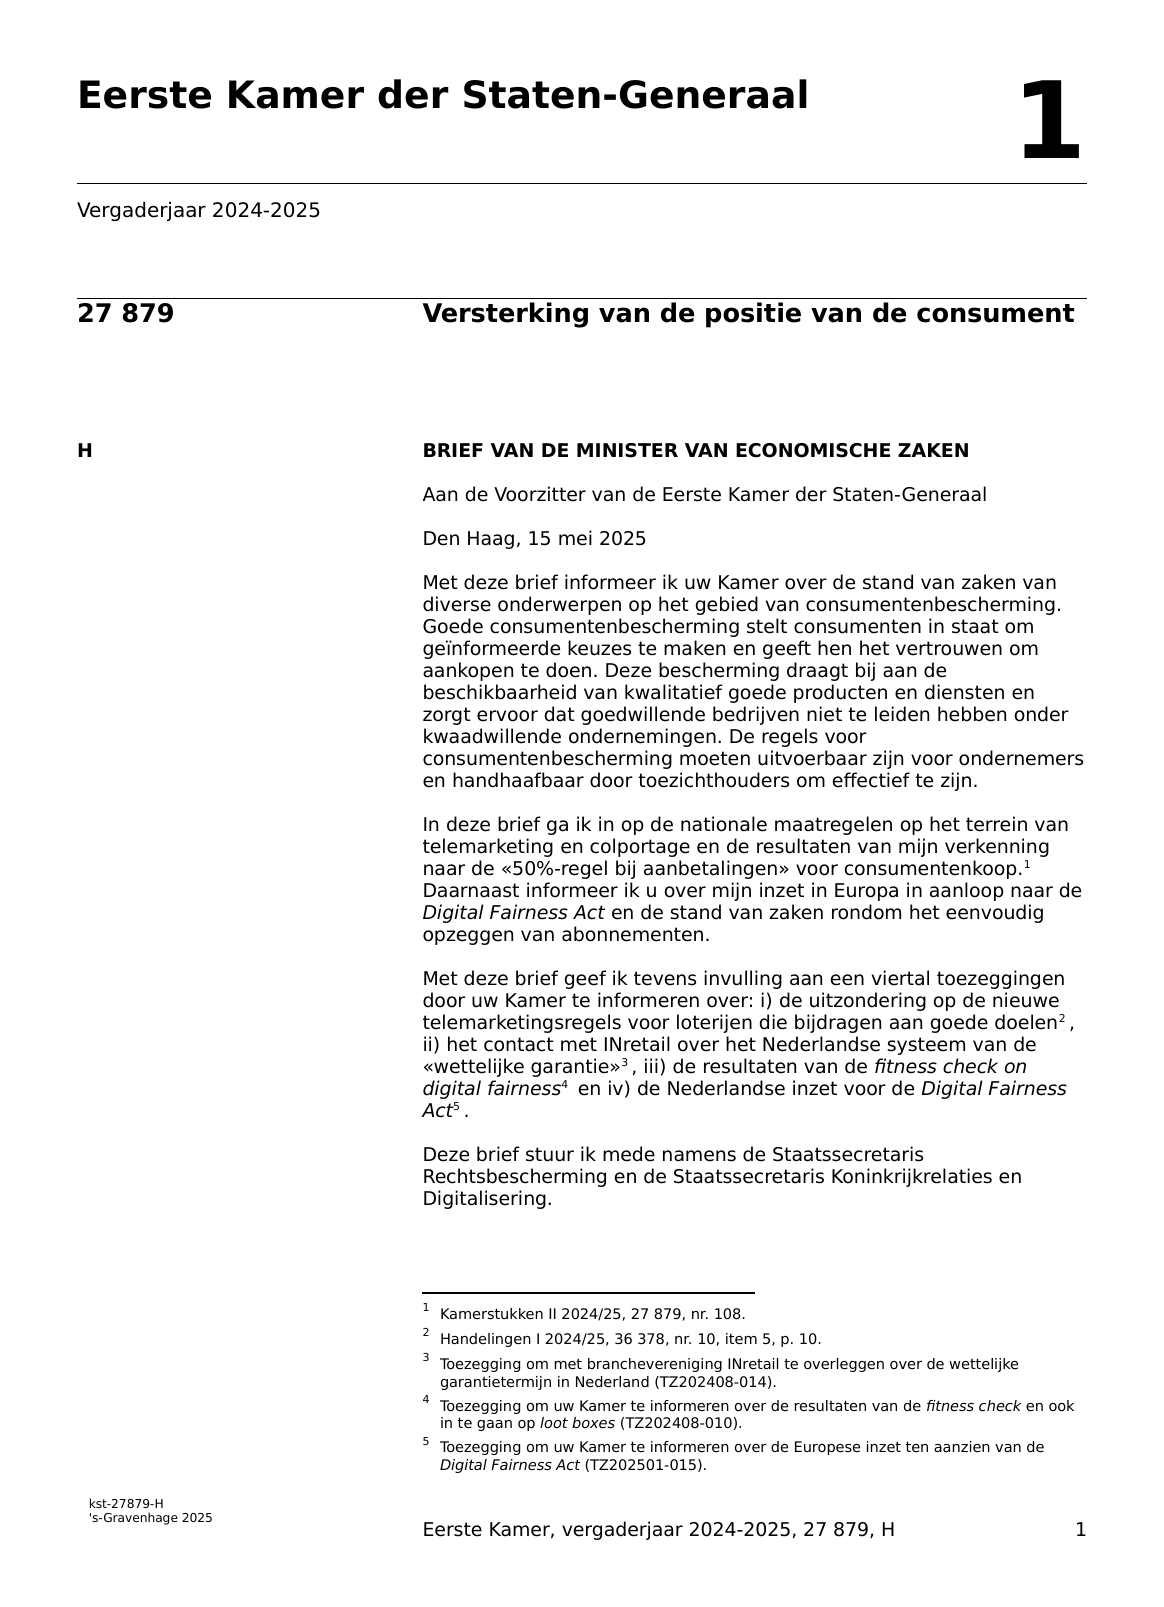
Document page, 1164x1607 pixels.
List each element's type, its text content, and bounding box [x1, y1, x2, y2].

table_header Eerste Kamer der Staten-Generaal [77, 59, 886, 183]
text Aan de Voorzitter van de Eerste Kamer der Staten-Generaal [422, 484, 1087, 506]
text kst-27879-H [88, 1497, 323, 1511]
text Toezegging om met branchevereniging INretail te overleggen over de wettelijke garantietermijn in Nederland (TZ202408-014). [422, 1352, 1087, 1391]
table_cell Vergaderjaar 2024-2025 [77, 184, 1087, 298]
subtitle H BRIEF VAN DE MINISTER VAN ECONOMISCHE ZAKEN [77, 440, 1087, 462]
table_header 1 [886, 59, 1087, 183]
text Den Haag, 15 mei 2025 [422, 528, 1087, 550]
text Toezegging om uw Kamer te informeren over de Europese inzet ten aanzien van de Digital Fairness Act (TZ202501-015). [422, 1435, 1087, 1474]
text Met deze brief informeer ik uw Kamer over de stand van zaken van diverse onderwerpen op het gebied van consumentenbescherming. Goede consumentenbescherming stelt consumenten in staat om geïnformeerde keuzes te maken en geeft hen het vertrouwen om aankopen te doen. Deze bescherming draagt bij aan de beschikbaarheid van kwalitatief goede producten en diensten en zorgt ervoor dat goedwillende bedrijven niet te leiden hebben onder kwaadwillende ondernemingen. De regels voor consumentenbescherming moeten uitvoerbaar zijn voor ondernemers en handhaafbaar door toezichthouders om effectief te zijn. [422, 572, 1087, 792]
subtitle 27 879 Versterking van de positie van de consument [77, 299, 1087, 329]
text Toezegging om uw Kamer te informeren over de resultaten van de fitness check en ook in te gaan op loot boxes (TZ202408-010). [422, 1393, 1087, 1432]
text Kamerstukken II 2024/25, 27 879, nr. 108. [422, 1302, 1087, 1324]
text Deze brief stuur ik mede namens de Staatssecretaris Rechtsbescherming en de Staatssecretaris Koninkrijkrelaties en Digitalisering. [422, 1144, 1087, 1210]
text In deze brief ga ik in op de nationale maatregelen op het terrein van telemarketing en colportage en de resultaten van mijn verkenning naar de «50%-regel bij aanbetalingen» voor consumentenkoop. Daarnaast informeer ik u over mijn inzet in Europa in aanloop naar de Digital Fairness Act en de stand van zaken rondom het eenvoudig opzeggen van abonnementen. [422, 814, 1087, 946]
text 's-Gravenhage 2025 [88, 1511, 323, 1525]
text Met deze brief geef ik tevens invulling aan een viertal toezeggingen door uw Kamer te informeren over: i) de uitzondering op de nieuwe telemarketingsregels voor loterijen die bijdragen aan goede doelen, ii) het contact met INretail over het Nederlandse systeem van de «wettelijke garantie», iii) de resultaten van de fitness check on digital fairness en iv) de Nederlandse inzet voor de Digital Fairness Act. [422, 968, 1087, 1122]
text Handelingen I 2024/25, 36 378, nr. 10, item 5, p. 10. [422, 1327, 1087, 1349]
